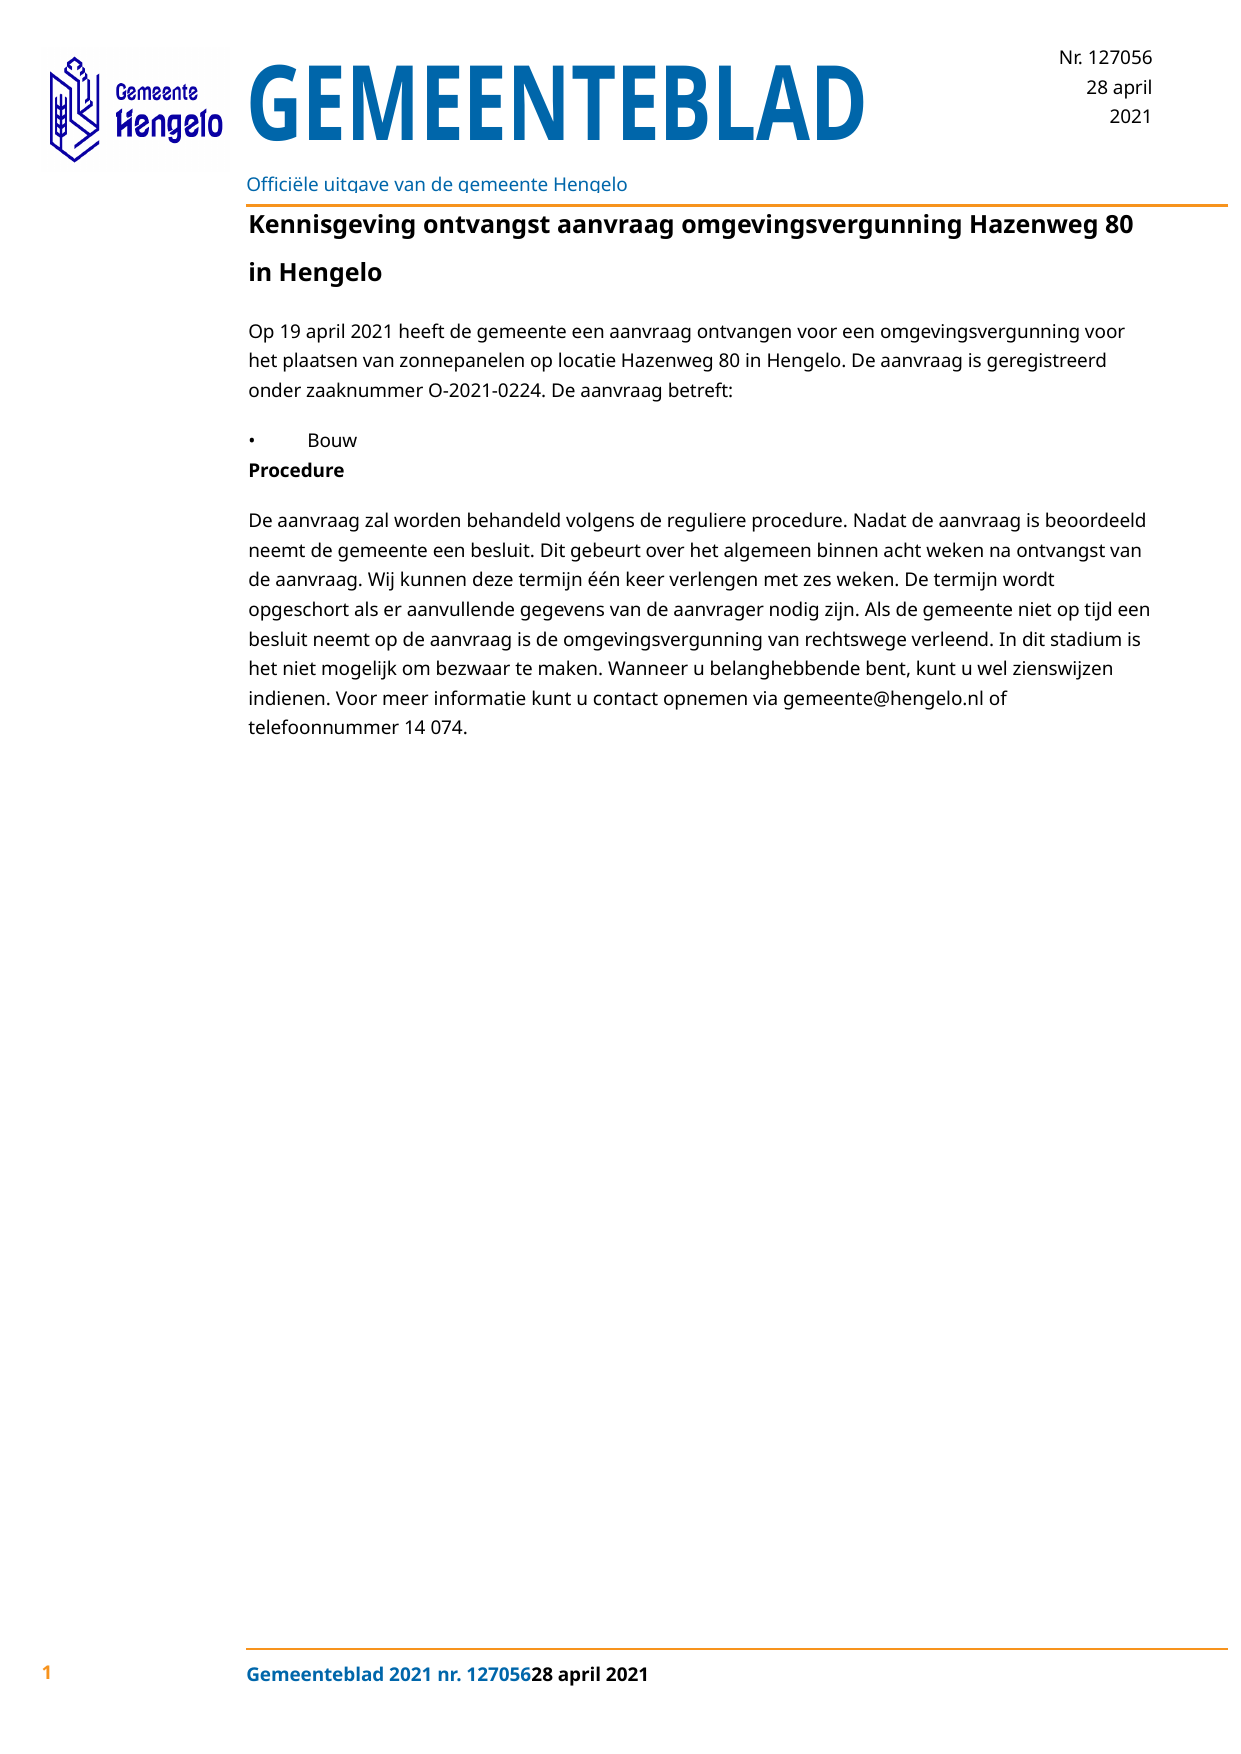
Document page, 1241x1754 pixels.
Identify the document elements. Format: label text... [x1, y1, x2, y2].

list Bouw [248, 427, 1152, 453]
text Kennisgeving ontvangst aanvraag omgevingsvergunning Hazenweg 80 in Hengelo [248, 207, 1152, 288]
picture [41, 47, 231, 172]
text Op 19 april 2021 heeft de gemeente een aanvraag ontvangen voor een omgevingsvergunning voor het plaatsen van zonnepanelen op locatie Hazenweg 80 in Hengelo. De aanvraag is geregistreerd onder zaaknummer O-2021-0224. De aanvraag betreft: [248, 318, 1152, 403]
text Procedure [248, 457, 1152, 483]
text De aanvraag zal worden behandeld volgens de reguliere procedure. Nadat de aanvraag is beoordeeld neemt de gemeente een besluit. Dit gebeurt over het algemeen binnen acht weken na ontvangst van de aanvraag. Wij kunnen deze termijn één keer verlengen met zes weken. De termijn wordt opgeschort als er aanvullende gegevens van de aanvrager nodig zijn. Als de gemeente niet op tijd een besluit neemt op de aanvraag is de omgevingsvergunning van rechtswege verleend. In dit stadium is het niet mogelijk om bezwaar te maken. Wanneer u belanghebbende bent, kunt u wel zienswijzen indienen. Voor meer informatie kunt u contact opnemen via gemeente@hengelo.nl of telefoonnummer 14 074. [248, 507, 1152, 740]
